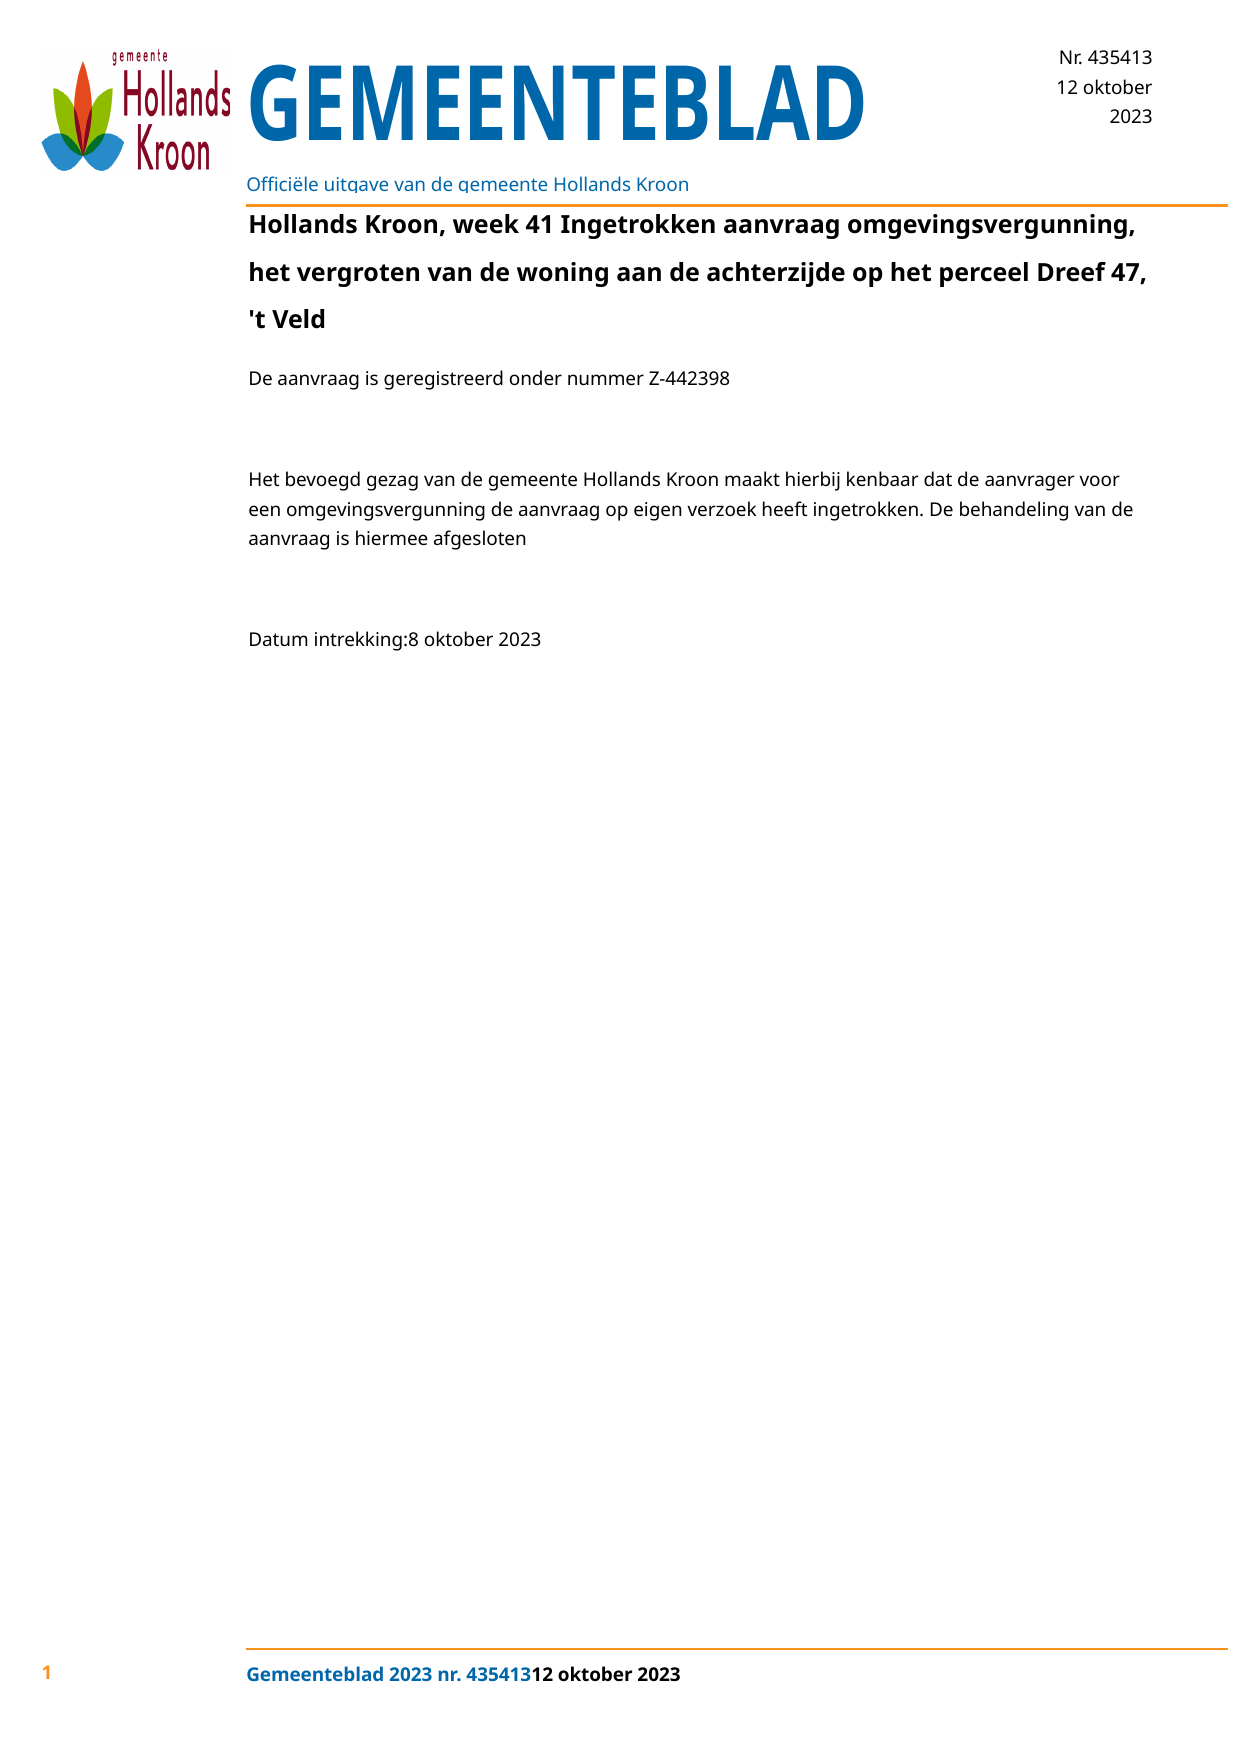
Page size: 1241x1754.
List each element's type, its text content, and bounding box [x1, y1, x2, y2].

text Datum intrekking:8 oktober 2023 [248, 626, 1152, 652]
picture [41, 47, 231, 172]
text Hollands Kroon, week 41 Ingetrokken aanvraag omgevingsvergunning, het vergroten van de woning aan de achterzijde op het perceel Dreef 47, 't Veld [248, 207, 1152, 336]
text De aanvraag is geregistreerd onder nummer Z-442398 [248, 366, 1152, 391]
text Het bevoegd gezag van de gemeente Hollands Kroon maakt hierbij kenbaar dat de aanvrager voor een omgevingsvergunning de aanvraag op eigen verzoek heeft ingetrokken. De behandeling van de aanvraag is hiermee afgesloten [248, 466, 1152, 551]
